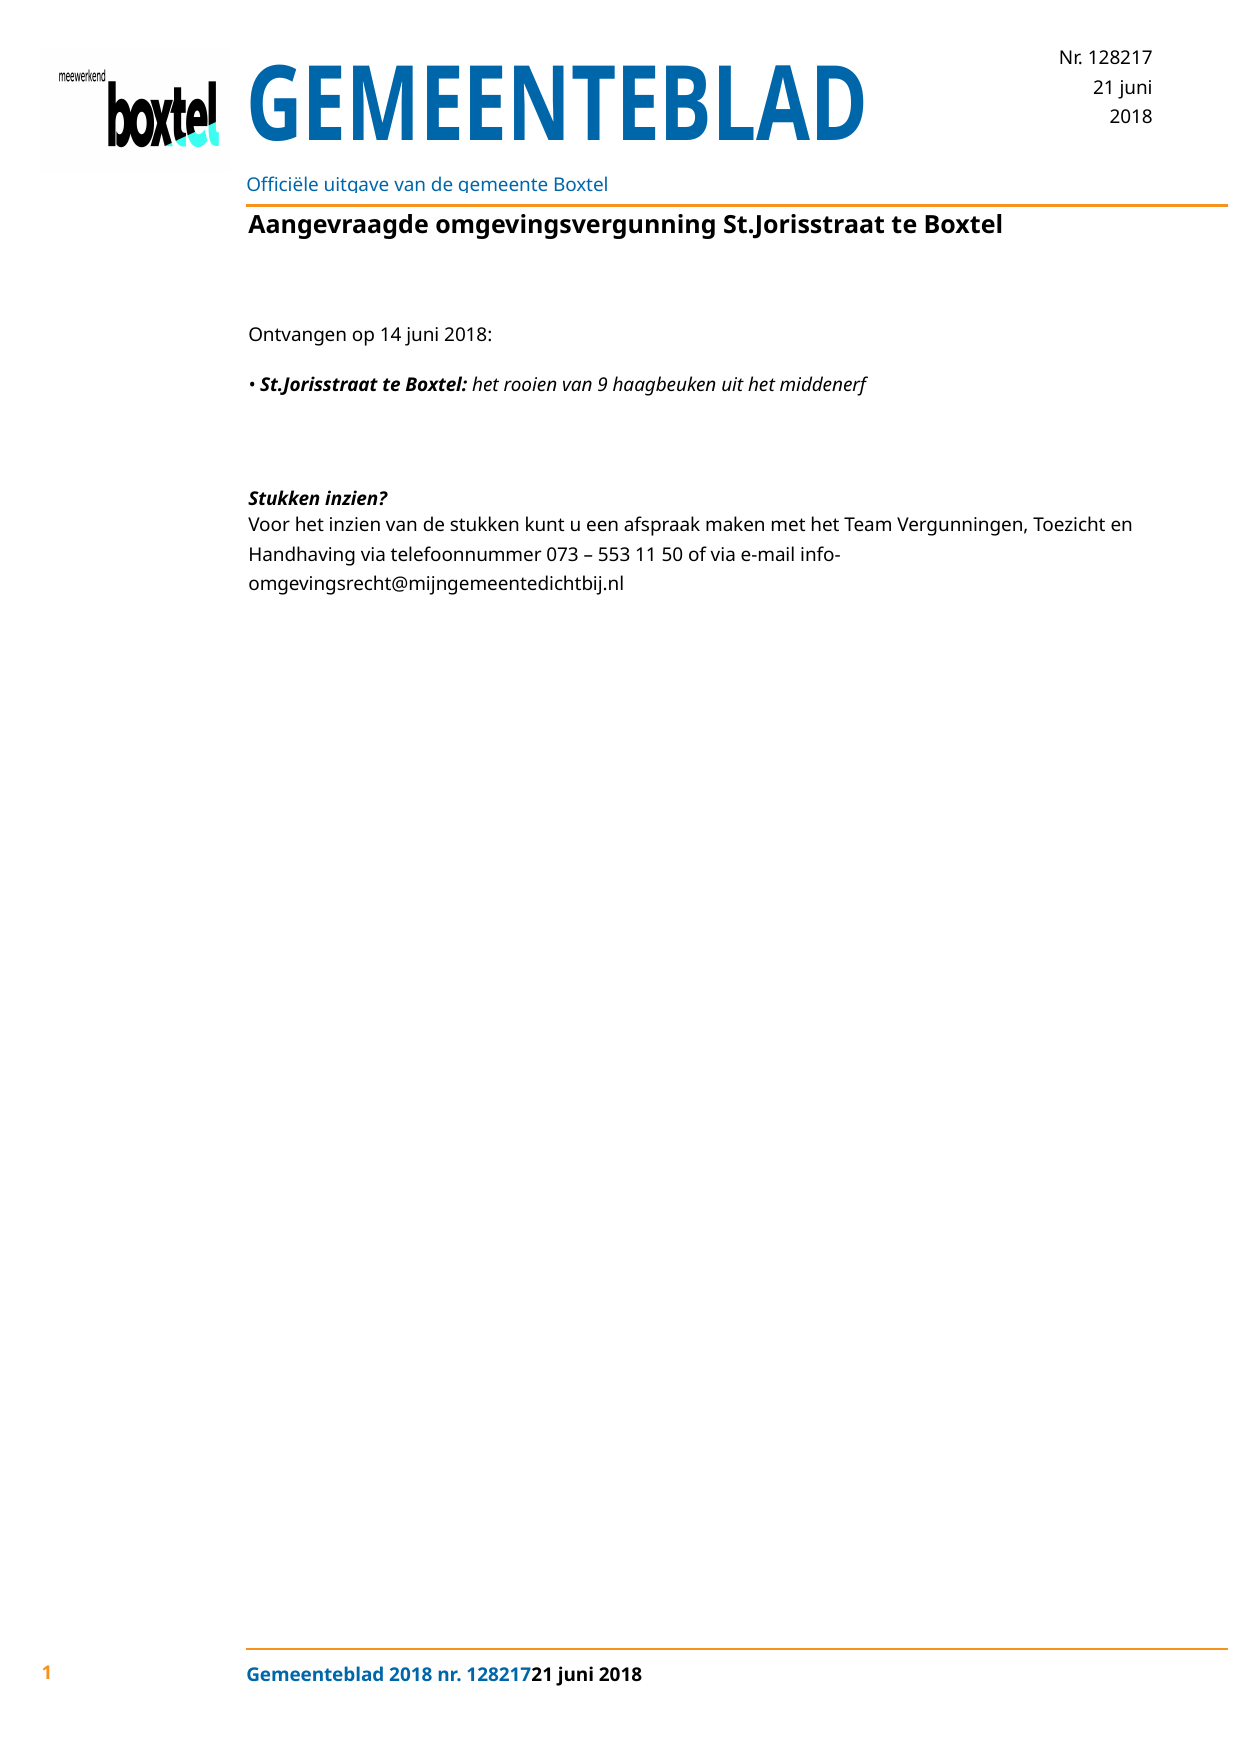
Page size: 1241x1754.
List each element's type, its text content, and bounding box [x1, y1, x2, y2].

text • St.Jorisstraat te Boxtel: het rooien van 9 haagbeuken uit het middenerf [248, 371, 1152, 397]
picture [41, 47, 231, 172]
text Voor het inzien van de stukken kunt u een afspraak maken met het Team Vergunningen, Toezicht en Handhaving via telefoonnummer 073 – 553 11 50 of via e-mail info-omgevingsrecht@mijngemeentedichtbij.nl [248, 511, 1152, 596]
text Stukken inzien? [248, 486, 1152, 511]
text Ontvangen op 14 juni 2018: [248, 321, 1152, 346]
text Aangevraagde omgevingsvergunning St.Jorisstraat te Boxtel [248, 207, 1152, 241]
